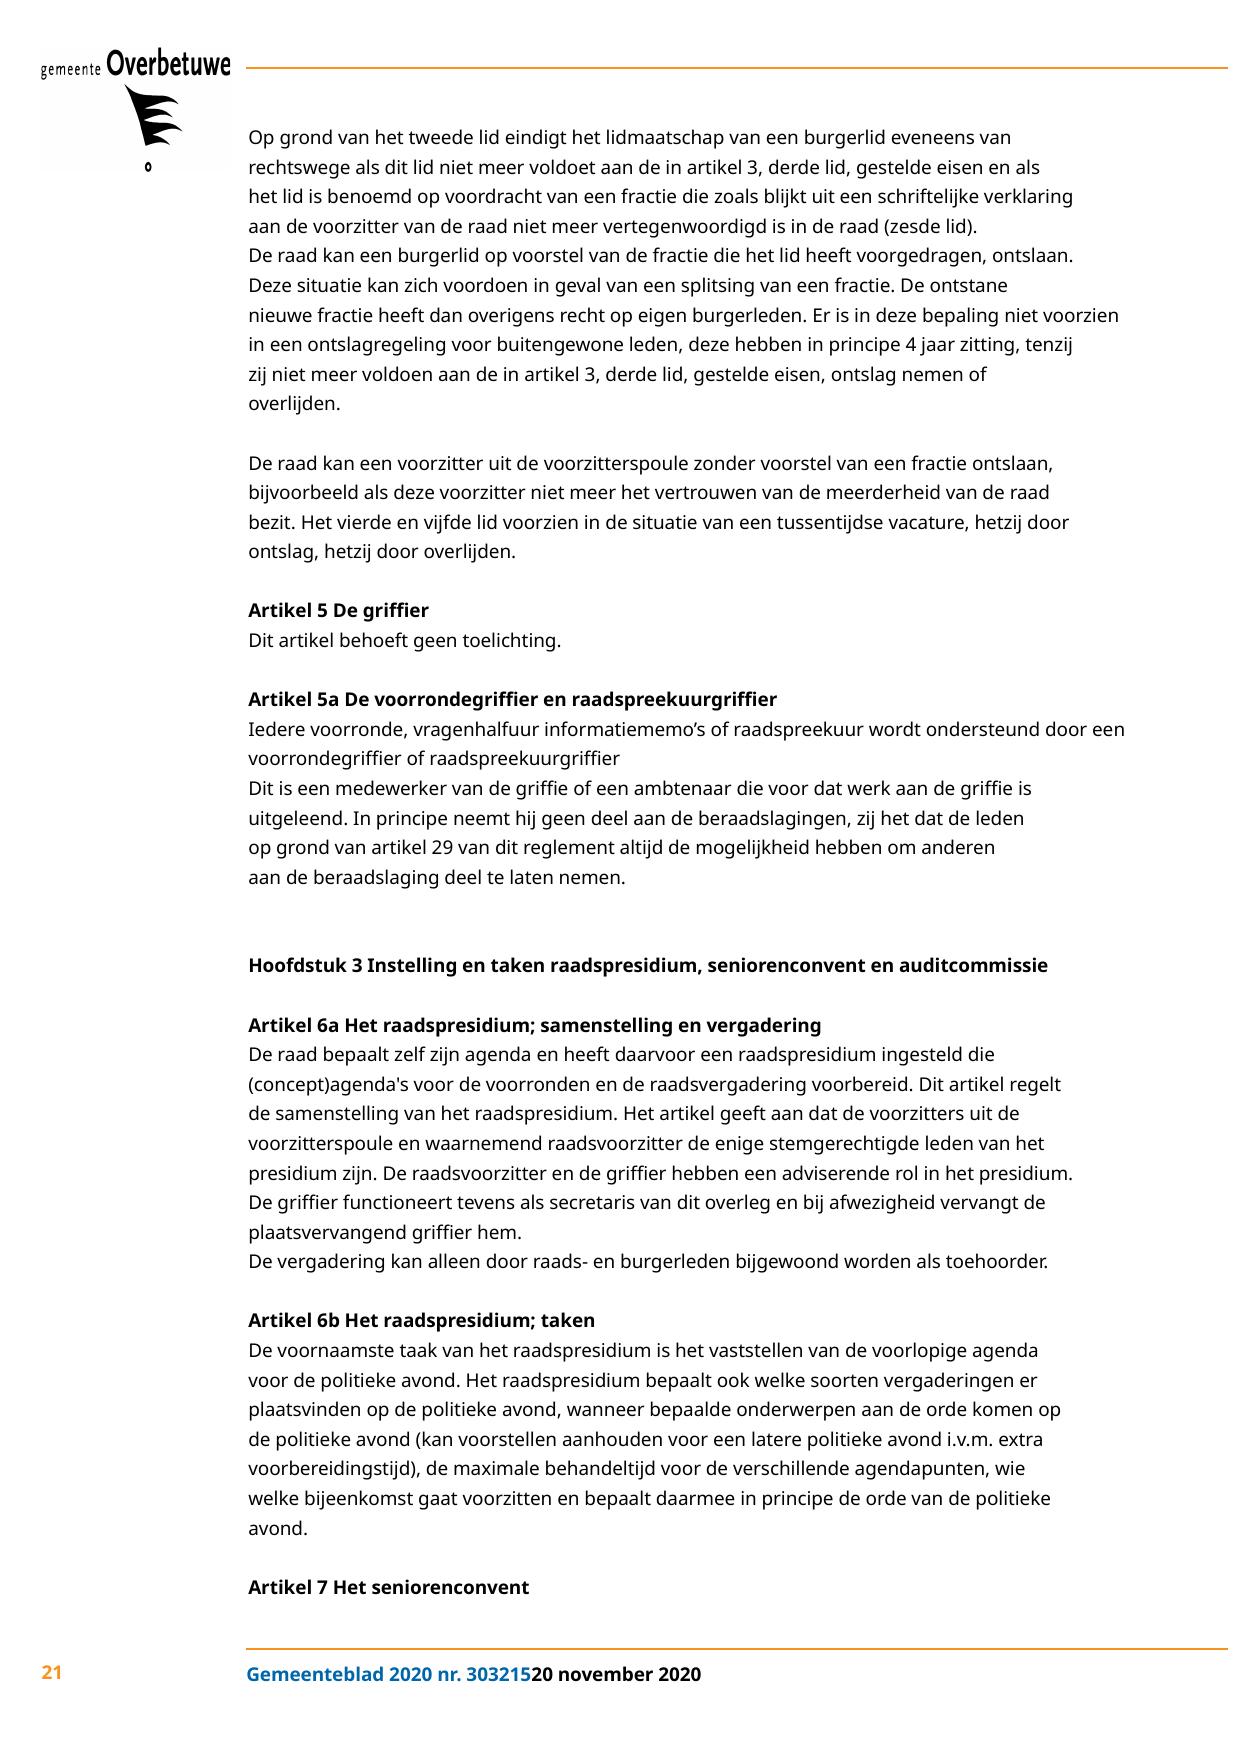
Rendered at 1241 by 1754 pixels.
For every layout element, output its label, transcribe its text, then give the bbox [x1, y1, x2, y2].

text avond. [248, 1515, 1152, 1541]
text plaatsvervangend griffier hem. [248, 1219, 1152, 1245]
text (concept)agenda's voor de voorronden en de raadsvergadering voorbereid. Dit artikel regelt [248, 1071, 1152, 1097]
text De vergadering kan alleen door raads- en burgerleden bijgewoond worden als toehoorder. [248, 1248, 1152, 1274]
text rechtswege als dit lid niet meer voldoet aan de in artikel 3, derde lid, gestelde eisen en als [248, 154, 1152, 180]
text De voornaamste taak van het raadspresidium is het vaststellen van de voorlopige agenda [248, 1337, 1152, 1363]
text De raad kan een voorzitter uit de voorzitterspoule zonder voorstel van een fractie ontslaan, [248, 450, 1152, 476]
text Hoofdstuk 3 Instelling en taken raadspresidium, seniorenconvent en auditcommissie [248, 953, 1152, 978]
text Dit is een medewerker van de griffie of een ambtenaar die voor dat werk aan de griffie is [248, 775, 1152, 801]
picture [41, 47, 231, 172]
text Artikel 6b Het raadspresidium; taken [248, 1308, 1152, 1333]
text Op grond van het tweede lid eindigt het lidmaatschap van een burgerlid eveneens van [248, 124, 1152, 150]
text Dit artikel behoeft geen toelichting. [248, 627, 1152, 653]
text De raad kan een burgerlid op voorstel van de fractie die het lid heeft voorgedragen, ontslaan. [248, 243, 1152, 268]
text de samenstelling van het raadspresidium. Het artikel geeft aan dat de voorzitters uit de [248, 1101, 1152, 1126]
text aan de voorzitter van de raad niet meer vertegenwoordigd is in de raad (zesde lid). [248, 213, 1152, 239]
text in een ontslagregeling voor buitengewone leden, deze hebben in principe 4 jaar zitting, tenzij [248, 331, 1152, 357]
text Artikel 5a De voorrondegriffier en raadspreekuurgriffier [248, 686, 1152, 712]
text bijvoorbeeld als deze voorzitter niet meer het vertrouwen van de meerderheid van de raad [248, 479, 1152, 505]
text voorzitterspoule en waarnemend raadsvoorzitter de enige stemgerechtigde leden van het [248, 1130, 1152, 1156]
text Artikel 6a Het raadspresidium; samenstelling en vergadering [248, 1012, 1152, 1038]
text aan de beraadslaging deel te laten nemen. [248, 864, 1152, 890]
text plaatsvinden op de politieke avond, wanneer bepaalde onderwerpen aan de orde komen op [248, 1396, 1152, 1422]
text Deze situatie kan zich voordoen in geval van een splitsing van een fractie. De ontstane [248, 272, 1152, 298]
text zij niet meer voldoen aan de in artikel 3, derde lid, gestelde eisen, ontslag nemen of [248, 361, 1152, 387]
text De raad bepaalt zelf zijn agenda en heeft daarvoor een raadspresidium ingesteld die [248, 1041, 1152, 1067]
text voorbereidingstijd), de maximale behandeltijd voor de verschillende agendapunten, wie [248, 1456, 1152, 1481]
text welke bijeenkomst gaat voorzitten en bepaalt daarmee in principe de orde van de politieke [248, 1485, 1152, 1511]
text Iedere voorronde, vragenhalfuur informatiememo’s of raadspreekuur wordt ondersteund door een voorrondegriffier of raadspreekuurgriffier [248, 716, 1152, 771]
text het lid is benoemd op voordracht van een fractie die zoals blijkt uit een schriftelijke verklaring [248, 183, 1152, 209]
text Artikel 7 Het seniorenconvent [248, 1574, 1152, 1600]
text de politieke avond (kan voorstellen aanhouden voor een latere politieke avond i.v.m. extra [248, 1426, 1152, 1452]
text ontslag, hetzij door overlijden. [248, 538, 1152, 564]
text overlijden. [248, 391, 1152, 416]
text op grond van artikel 29 van dit reglement altijd de mogelijkheid hebben om anderen [248, 834, 1152, 860]
text De griffier functioneert tevens als secretaris van dit overleg en bij afwezigheid vervangt de [248, 1189, 1152, 1215]
text uitgeleend. In principe neemt hij geen deel aan de beraadslagingen, zij het dat de leden [248, 805, 1152, 831]
text presidium zijn. De raadsvoorzitter en de griffier hebben een adviserende rol in het presidium. [248, 1160, 1152, 1186]
text Artikel 5 De griffier [248, 598, 1152, 623]
text voor de politieke avond. Het raadspresidium bepaalt ook welke soorten vergaderingen er [248, 1367, 1152, 1393]
text nieuwe fractie heeft dan overigens recht op eigen burgerleden. Er is in deze bepaling niet voorzien [248, 302, 1152, 328]
text bezit. Het vierde en vijfde lid voorzien in de situatie van een tussentijdse vacature, hetzij door [248, 509, 1152, 535]
